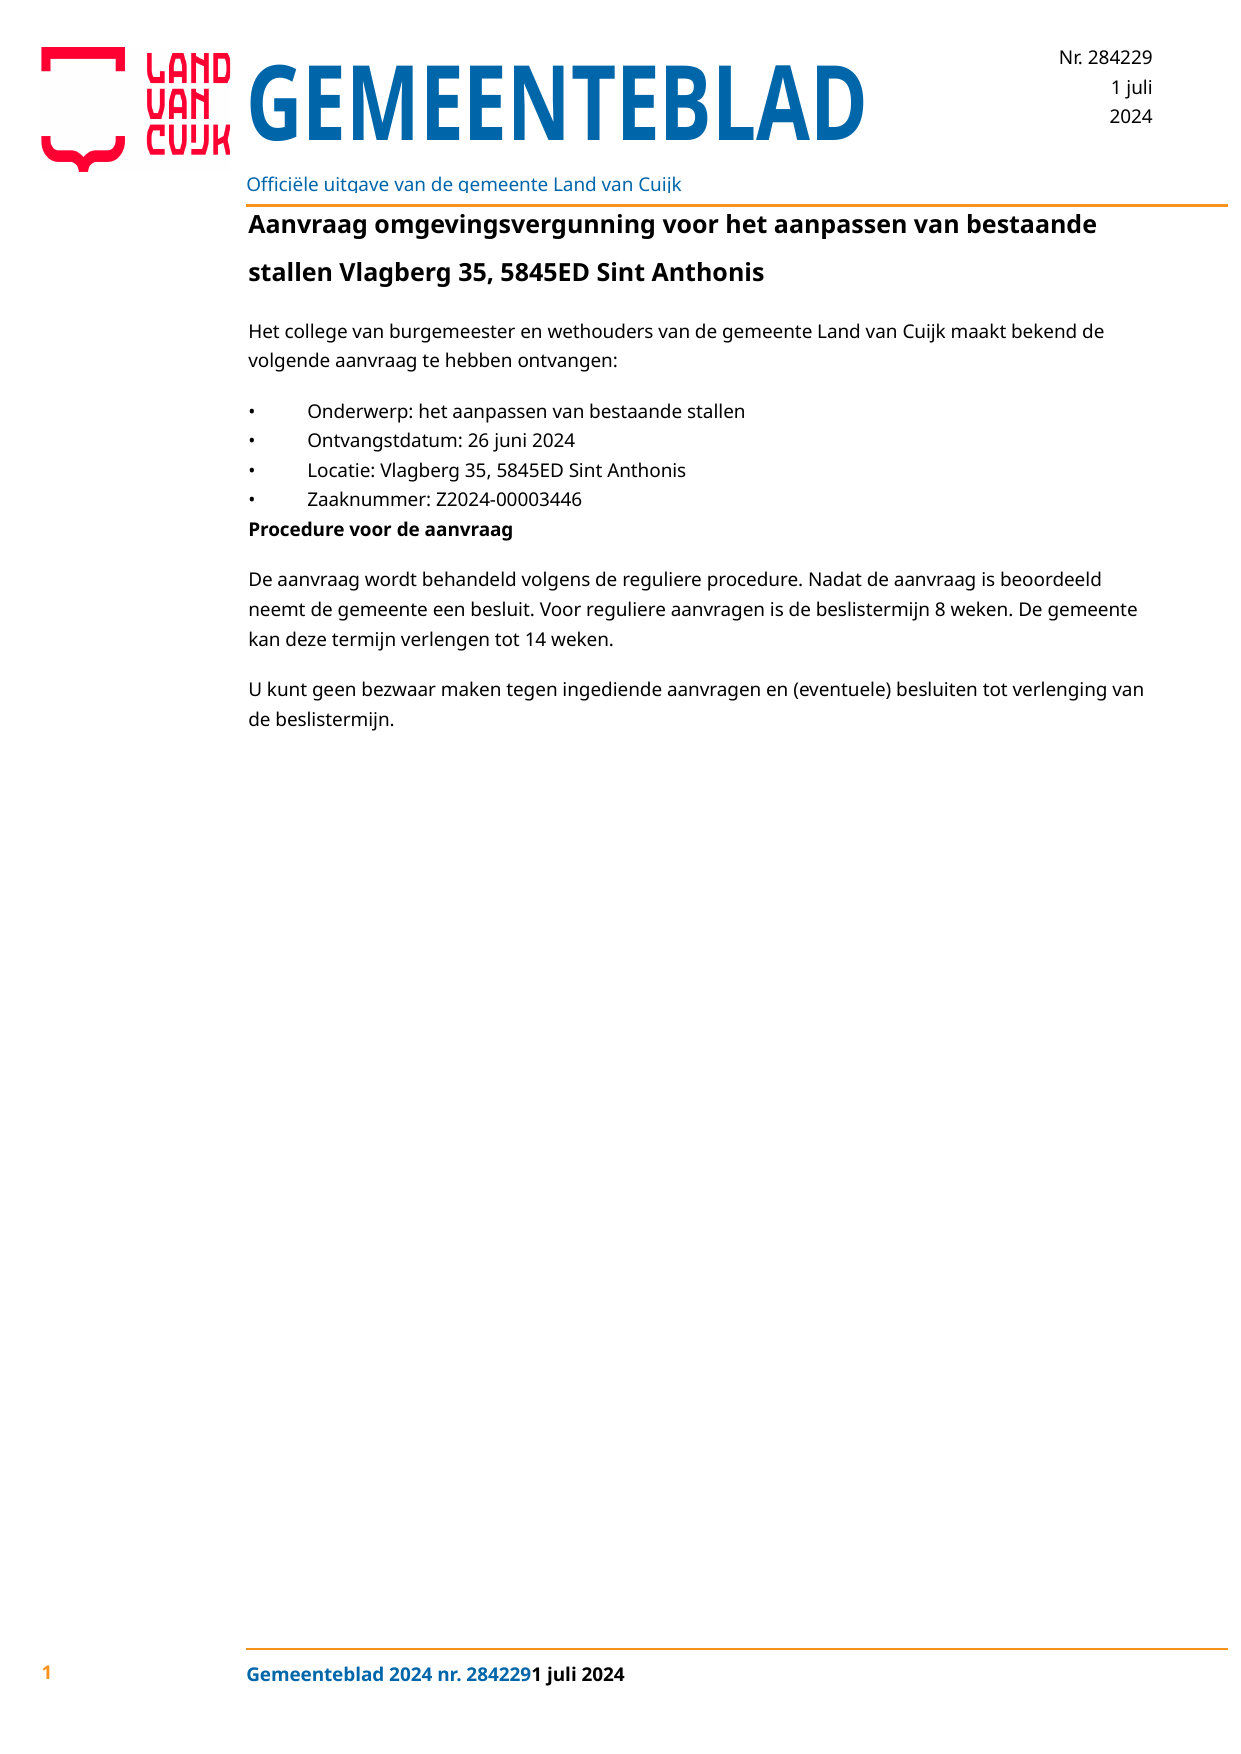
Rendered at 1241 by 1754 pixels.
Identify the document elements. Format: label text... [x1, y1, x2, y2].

list Ontvangstdatum: 26 juni 2024 [248, 427, 1152, 453]
list Locatie: Vlagberg 35, 5845ED Sint Anthonis [248, 457, 1152, 483]
list Onderwerp: het aanpassen van bestaande stallen [248, 398, 1152, 424]
text Procedure voor de aanvraag [248, 516, 1152, 542]
list Zaaknummer: Z2024-00003446 [248, 487, 1152, 512]
text Aanvraag omgevingsvergunning voor het aanpassen van bestaande stallen Vlagberg 35, 5845ED Sint Anthonis [248, 207, 1152, 288]
text U kunt geen bezwaar maken tegen ingediende aanvragen en (eventuele) besluiten tot verlenging van de beslistermijn. [248, 676, 1152, 732]
text Het college van burgemeester en wethouders van de gemeente Land van Cuijk maakt bekend de volgende aanvraag te hebben ontvangen: [248, 318, 1152, 373]
text De aanvraag wordt behandeld volgens de reguliere procedure. Nadat de aanvraag is beoordeeld neemt de gemeente een besluit. Voor reguliere aanvragen is de beslistermijn 8 weken. De gemeente kan deze termijn verlengen tot 14 weken. [248, 567, 1152, 652]
picture [41, 47, 231, 172]
